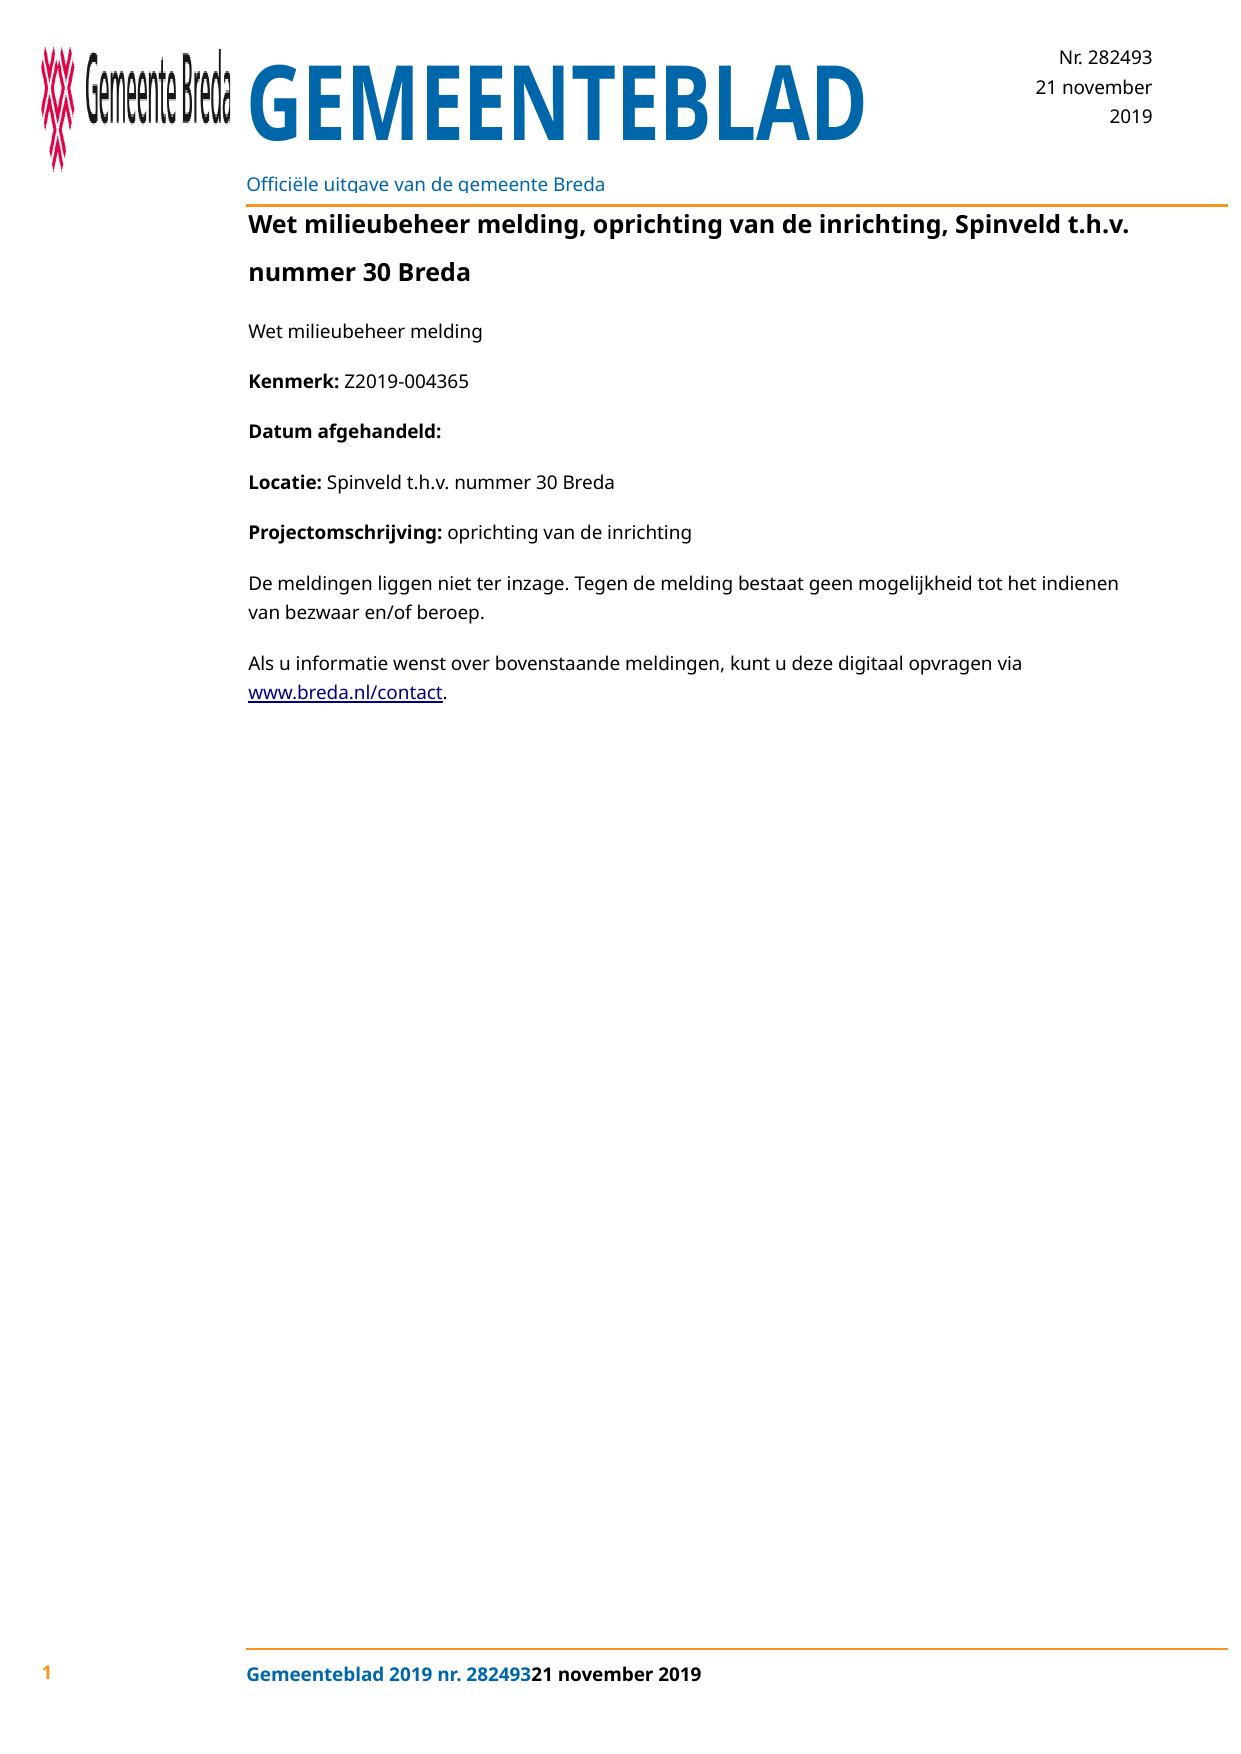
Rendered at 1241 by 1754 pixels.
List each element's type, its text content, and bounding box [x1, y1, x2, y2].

text Locatie: Spinveld t.h.v. nummer 30 Breda [248, 469, 1152, 495]
text Projectomschrijving: oprichting van de inrichting [248, 519, 1152, 545]
text Datum afgehandeld: [248, 419, 1152, 444]
text Als u informatie wenst over bovenstaande meldingen, kunt u deze digitaal opvragen via www.breda.nl/contact. [248, 650, 1152, 705]
text De meldingen liggen niet ter inzage. Tegen de melding bestaat geen mogelijkheid tot het indienen van bezwaar en/of beroep. [248, 570, 1152, 625]
text Wet milieubeheer melding, oprichting van de inrichting, Spinveld t.h.v. nummer 30 Breda [248, 207, 1152, 288]
text Kenmerk: Z2019-004365 [248, 368, 1152, 394]
text Wet milieubeheer melding [248, 318, 1152, 344]
picture [41, 47, 231, 172]
